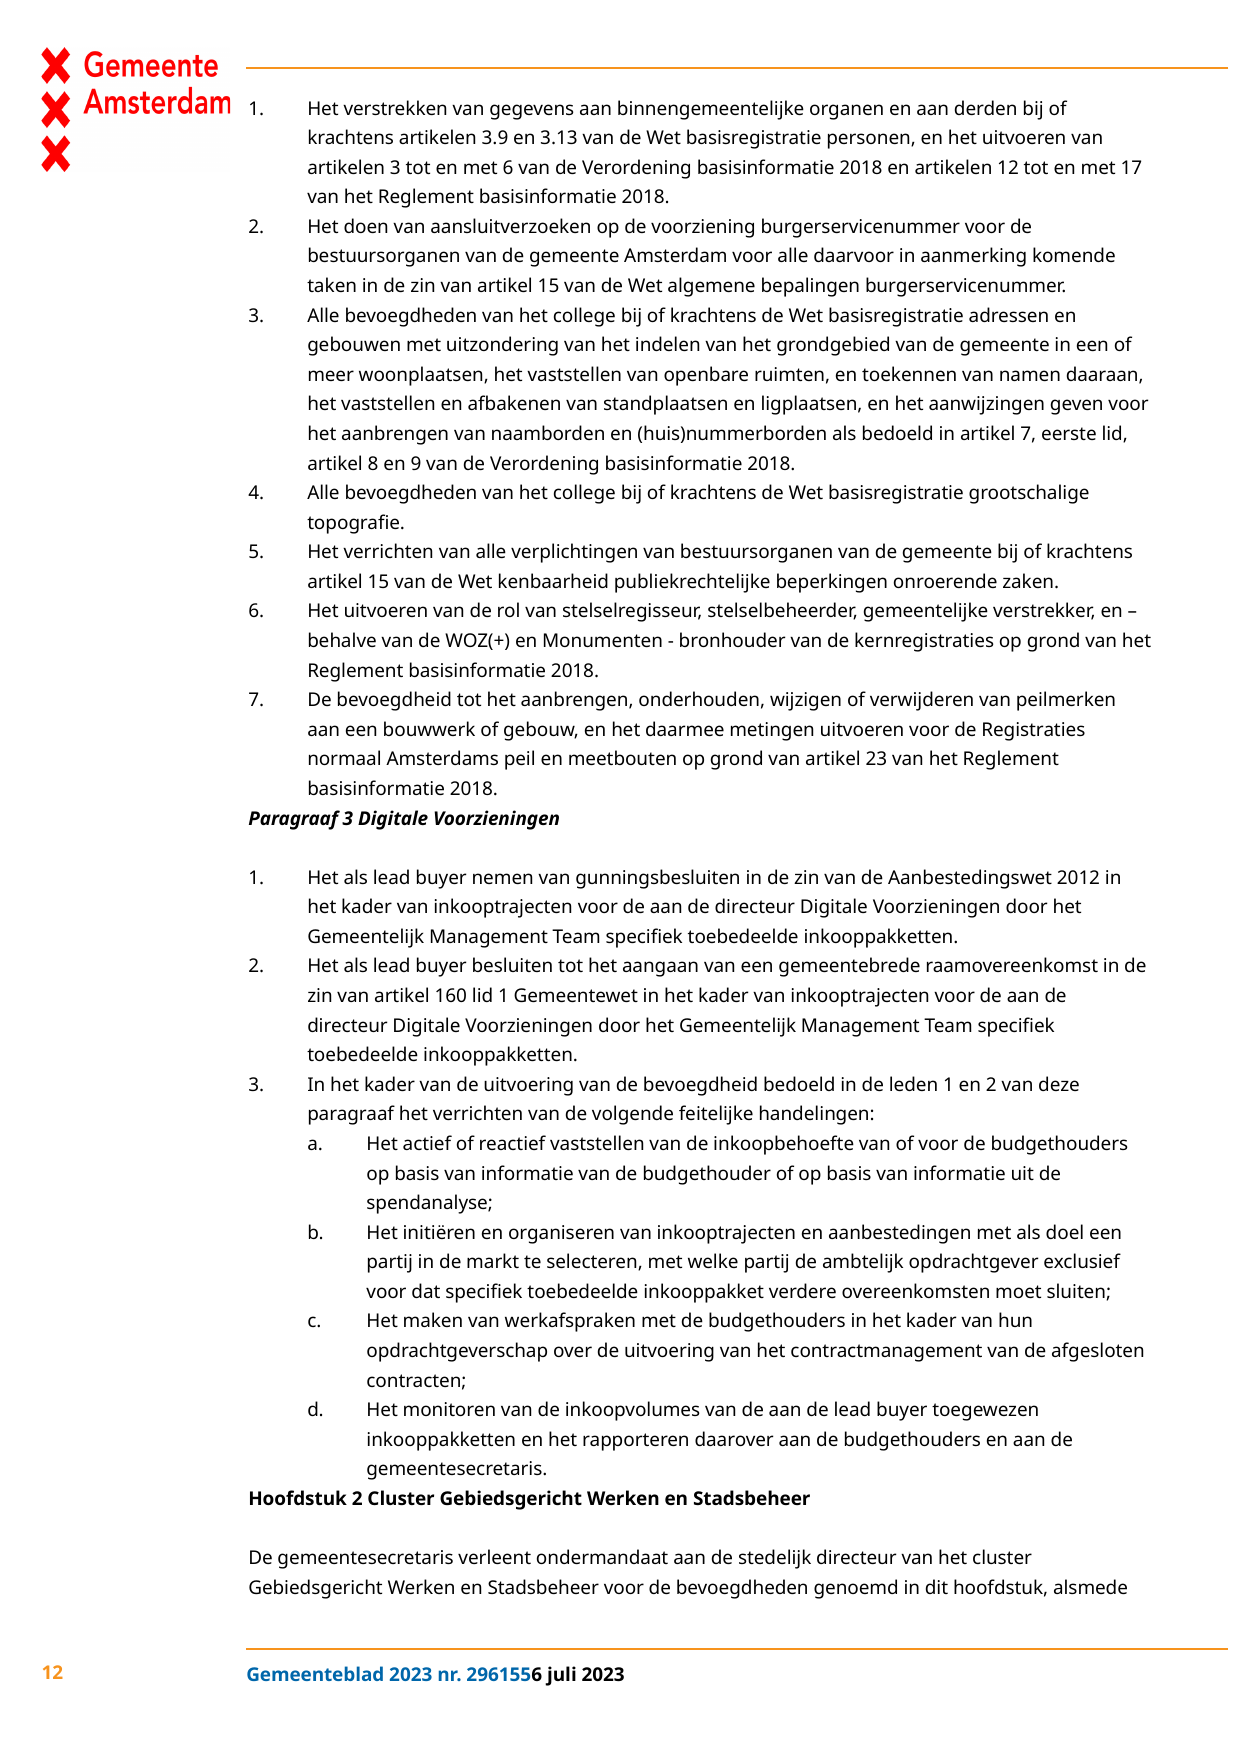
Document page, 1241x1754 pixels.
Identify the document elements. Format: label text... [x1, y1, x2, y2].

list Alle bevoegdheden van het college bij of krachtens de Wet basisregistratie adressen en gebouwen met uitzondering van het indelen van het grondgebied van de gemeente in een of meer woonplaatsen, het vaststellen van openbare ruimten, en toekennen van namen daaraan, het vaststellen en afbakenen van standplaatsen en ligplaatsen, en het aanwijzingen geven voor het aanbrengen van naamborden en (huis)nummerborden als bedoeld in artikel 7, eerste lid, artikel 8 en 9 van de Verordening basisinformatie 2018. [248, 302, 1152, 476]
text De gemeentesecretaris verleent ondermandaat aan de stedelijk directeur van het cluster Gebiedsgericht Werken en Stadsbeheer voor de bevoegdheden genoemd in dit hoofdstuk, alsmede [248, 1544, 1152, 1600]
text Paragraaf 3 Digitale Voorzieningen [248, 805, 1152, 831]
list Het uitvoeren van de rol van stelselregisseur, stelselbeheerder, gemeentelijke verstrekker, en – behalve van de WOZ(+) en Monumenten - bronhouder van de kernregistraties op grond van het Reglement basisinformatie 2018. [248, 598, 1152, 683]
list Het doen van aansluitverzoeken op de voorziening burgerservicenummer voor de bestuursorganen van de gemeente Amsterdam voor alle daarvoor in aanmerking komende taken in de zin van artikel 15 van de Wet algemene bepalingen burgerservicenummer. [248, 213, 1152, 298]
list Het verrichten van alle verplichtingen van bestuursorganen van de gemeente bij of krachtens artikel 15 van de Wet kenbaarheid publiekrechtelijke beperkingen onroerende zaken. [248, 538, 1152, 594]
list Het monitoren van de inkoopvolumes van de aan de lead buyer toegewezen inkooppakketten en het rapporteren daarover aan de budgethouders en aan de gemeentesecretaris. [307, 1396, 1152, 1481]
list Het verstrekken van gegevens aan binnengemeentelijke organen en aan derden bij of krachtens artikelen 3.9 en 3.13 van de Wet basisregistratie personen, en het uitvoeren van artikelen 3 tot en met 6 van de Verordening basisinformatie 2018 en artikelen 12 tot en met 17 van het Reglement basisinformatie 2018. [248, 95, 1152, 209]
picture [41, 47, 231, 172]
list Alle bevoegdheden van het college bij of krachtens de Wet basisregistratie grootschalige topografie. [248, 479, 1152, 535]
list Het als lead buyer nemen van gunningsbesluiten in de zin van de Aanbestedingswet 2012 in het kader van inkooptrajecten voor de aan de directeur Digitale Voorzieningen door het Gemeentelijk Management Team specifiek toebedeelde inkooppakketten. [248, 864, 1152, 949]
list Het maken van werkafspraken met de budgethouders in het kader van hun opdrachtgeverschap over de uitvoering van het contractmanagement van de afgesloten contracten; [307, 1308, 1152, 1393]
list De bevoegdheid tot het aanbrengen, onderhouden, wijzigen of verwijderen van peilmerken aan een bouwwerk of gebouw, en het daarmee metingen uitvoeren voor de Registraties normaal Amsterdams peil en meetbouten op grond van artikel 23 van het Reglement basisinformatie 2018. [248, 686, 1152, 801]
list Het initiëren en organiseren van inkooptrajecten en aanbestedingen met als doel een partij in de markt te selecteren, met welke partij de ambtelijk opdrachtgever exclusief voor dat specifiek toebedeelde inkooppakket verdere overeenkomsten moet sluiten; [307, 1219, 1152, 1304]
text Hoofdstuk 2 Cluster Gebiedsgericht Werken en Stadsbeheer [248, 1485, 1152, 1511]
list Het actief of reactief vaststellen van de inkoopbehoefte van of voor de budgethouders op basis van informatie van de budgethouder of op basis van informatie uit de spendanalyse; [307, 1130, 1152, 1215]
list Het als lead buyer besluiten tot het aangaan van een gemeentebrede raamovereenkomst in de zin van artikel 160 lid 1 Gemeentewet in het kader van inkooptrajecten voor de aan de directeur Digitale Voorzieningen door het Gemeentelijk Management Team specifiek toebedeelde inkooppakketten. [248, 953, 1152, 1067]
list In het kader van de uitvoering van de bevoegdheid bedoeld in de leden 1 en 2 van deze paragraaf het verrichten van de volgende feitelijke handelingen: [248, 1071, 1152, 1126]
